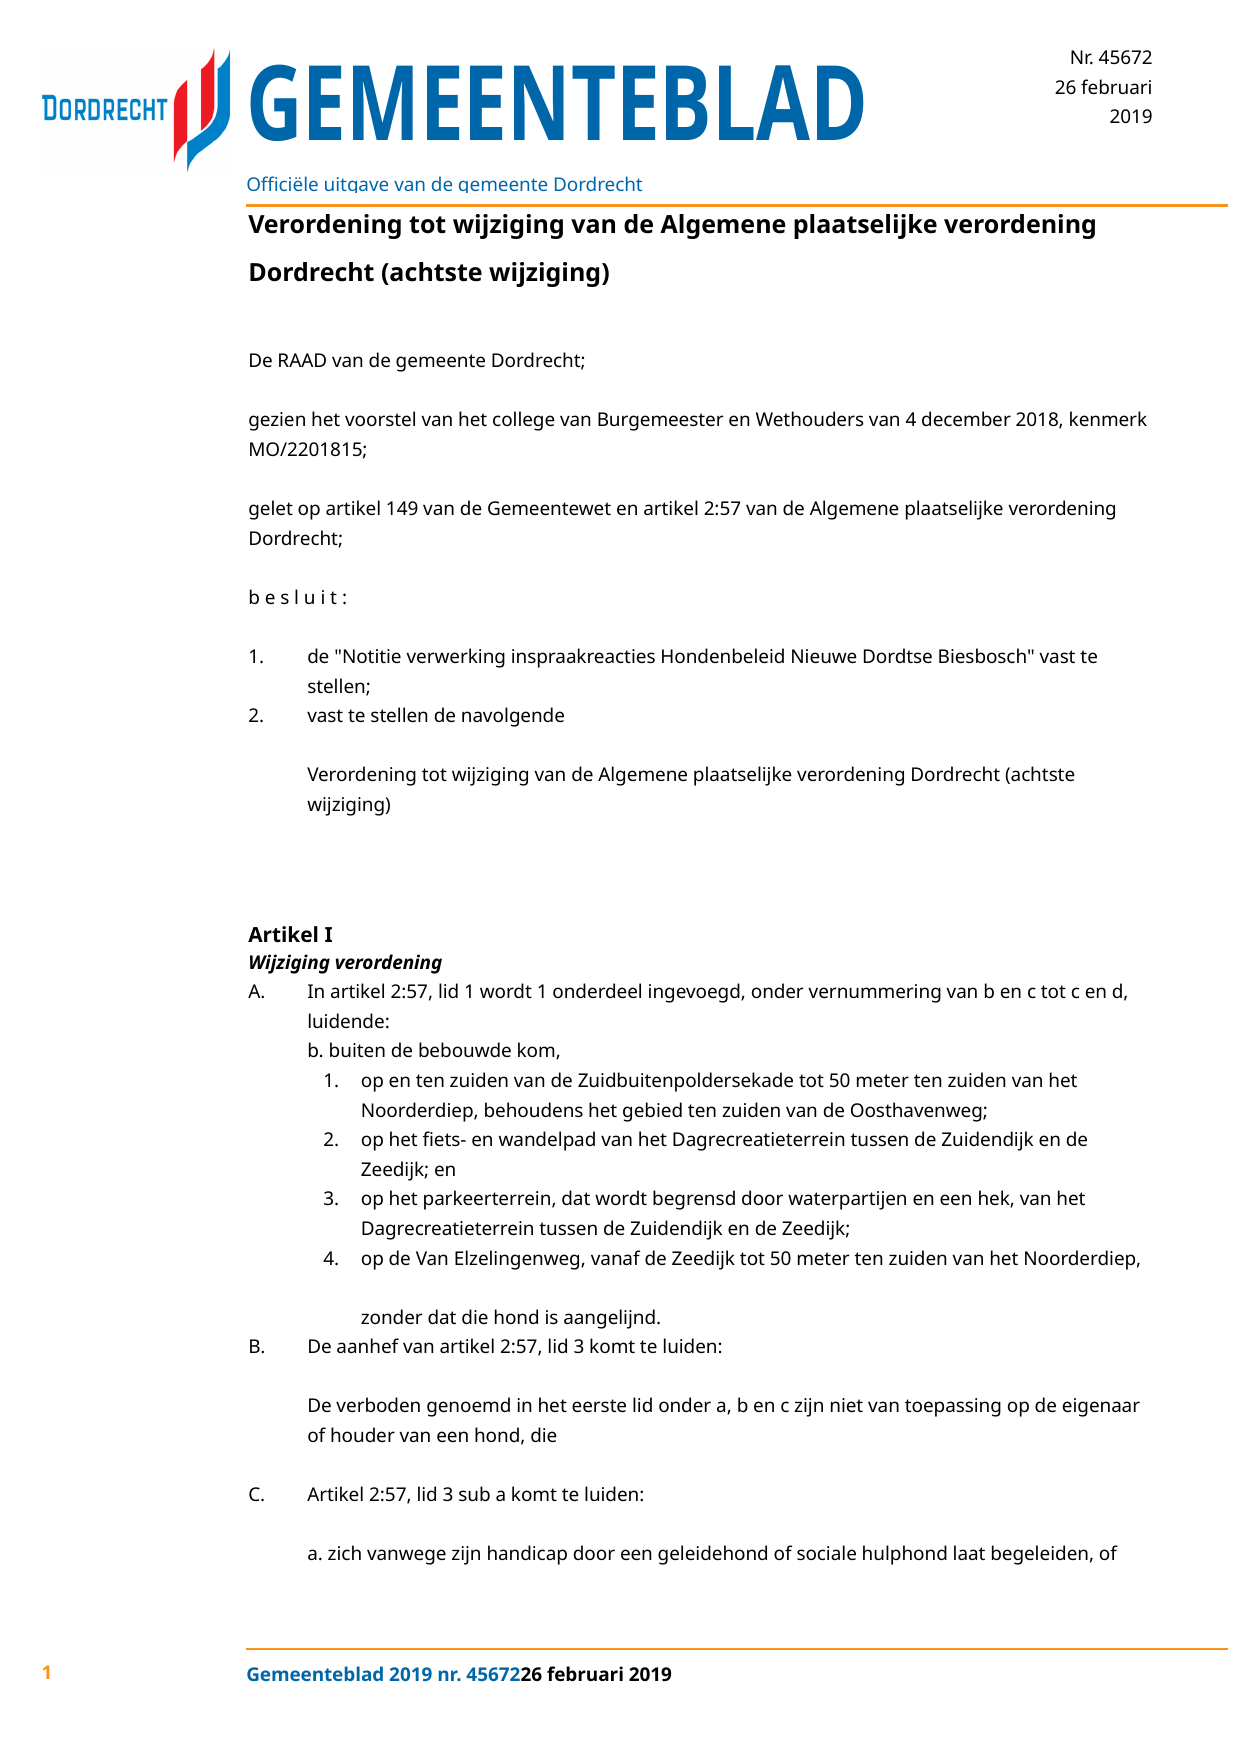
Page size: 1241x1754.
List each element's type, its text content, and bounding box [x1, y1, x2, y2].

list op het fiets- en wandelpad van het Dagrecreatieterrein tussen de Zuidendijk en de Zeedijk; en [323, 1126, 1152, 1182]
text De RAAD van de gemeente Dordrecht; [248, 347, 1152, 373]
text Wijziging verordening [248, 949, 1152, 975]
text Artikel I [248, 921, 1152, 949]
list a. zich vanwege zijn handicap door een geleidehond of sociale hulphond laat begeleiden, of [248, 1541, 1152, 1566]
list De verboden genoemd in het eerste lid onder a, b en c zijn niet van toepassing op de eigenaar of houder van een hond, die [248, 1393, 1152, 1448]
list b. buiten de bebouwde kom, [248, 1038, 1152, 1063]
list De aanhef van artikel 2:57, lid 3 komt te luiden: [248, 1333, 1152, 1359]
text Verordening tot wijziging van de Algemene plaatselijke verordening Dordrecht (achtste wijziging) [248, 207, 1152, 288]
text b e s l u i t : [248, 584, 1152, 610]
picture [41, 47, 231, 172]
text gezien het voorstel van het college van Burgemeester en Wethouders van 4 december 2018, kenmerk MO/2201815; [248, 407, 1152, 462]
list zonder dat die hond is aangelijnd. [323, 1304, 1152, 1330]
list vast te stellen de navolgende [248, 702, 1152, 728]
list Artikel 2:57, lid 3 sub a komt te luiden: [248, 1481, 1152, 1507]
list op en ten zuiden van de Zuidbuitenpoldersekade tot 50 meter ten zuiden van het Noorderdiep, behoudens het gebied ten zuiden van de Oosthavenweg; [323, 1067, 1152, 1123]
list de "Notitie verwerking inspraakreacties Hondenbeleid Nieuwe Dordtse Biesbosch" vast te stellen; [248, 643, 1152, 699]
list op de Van Elzelingenweg, vanaf de Zeedijk tot 50 meter ten zuiden van het Noorderdiep, [323, 1245, 1152, 1271]
list op het parkeerterrein, dat wordt begrensd door waterpartijen en een hek, van het Dagrecreatieterrein tussen de Zuidendijk en de Zeedijk; [323, 1186, 1152, 1241]
list Verordening tot wijziging van de Algemene plaatselijke verordening Dordrecht (achtste wijziging) [248, 762, 1152, 817]
list In artikel 2:57, lid 1 wordt 1 onderdeel ingevoegd, onder vernummering van b en c tot c en d, luidende: [248, 978, 1152, 1034]
text gelet op artikel 149 van de Gemeentewet en artikel 2:57 van de Algemene plaatselijke verordening Dordrecht; [248, 495, 1152, 551]
